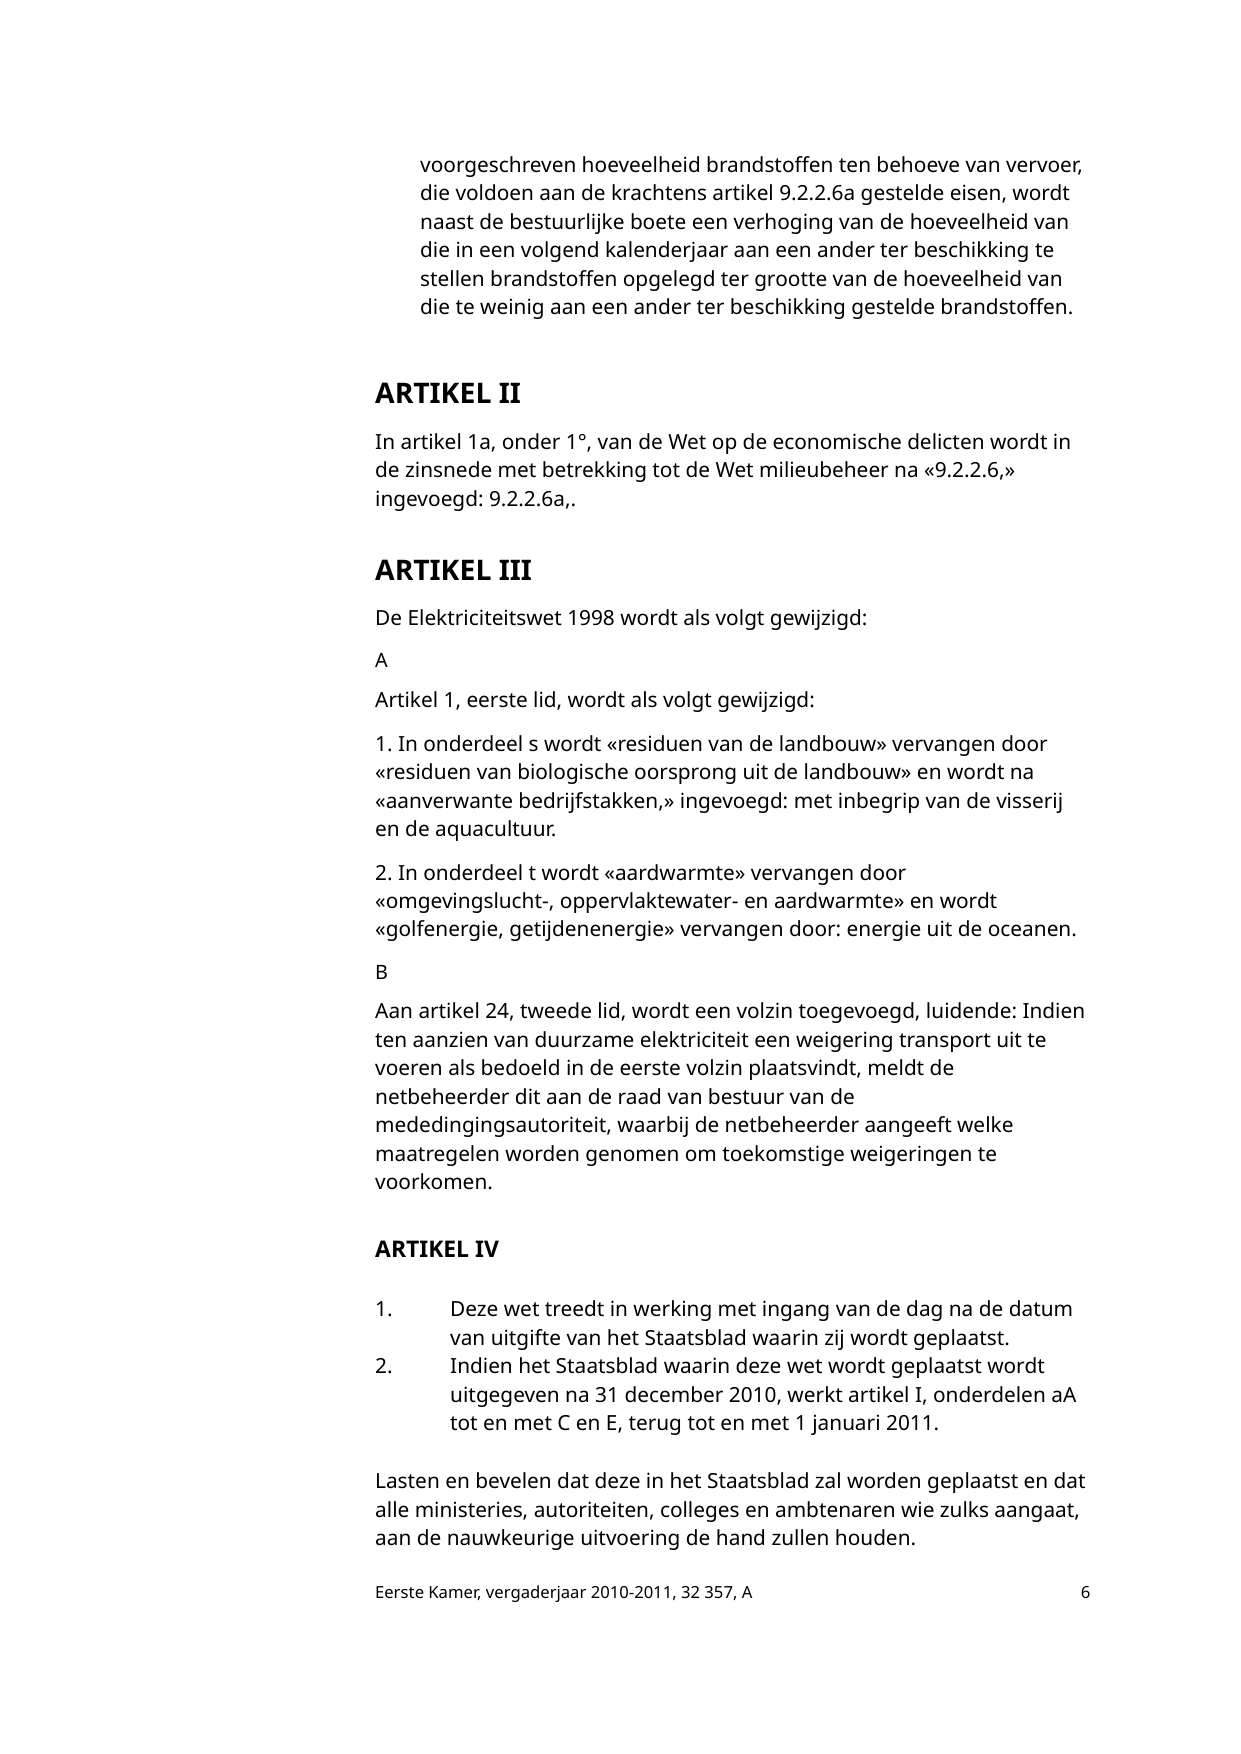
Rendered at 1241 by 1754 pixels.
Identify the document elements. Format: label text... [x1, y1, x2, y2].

text In artikel 1a, onder 1°, van de Wet op de economische delicten wordt in de zinsnede met betrekking tot de Wet milieubeheer na «9.2.2.6,» ingevoegd: 9.2.2.6a,. [375, 427, 1090, 512]
subtitle ARTIKEL III [375, 549, 1090, 588]
text voorgeschreven hoeveelheid brandstoffen ten behoeve van vervoer, die voldoen aan de krachtens artikel 9.2.2.6a gestelde eisen, wordt naast de bestuurlijke boete een verhoging van de hoeveelheid van die in een volgend kalenderjaar aan een ander ter beschikking te stellen brandstoffen opgelegd ter grootte van de hoeveelheid van die te weinig aan een ander ter beschikking gestelde brandstoffen. [420, 150, 1090, 321]
text Aan artikel 24, tweede lid, wordt een volzin toegevoegd, luidende: Indien ten aanzien van duurzame elektriciteit een weigering transport uit te voeren als bedoeld in de eerste volzin plaatsvindt, meldt de netbeheerder dit aan de raad van bestuur van de mededingingsautoriteit, waarbij de netbeheerder aangeeft welke maatregelen worden genomen om toekomstige weigeringen te voorkomen. [375, 997, 1090, 1196]
subtitle ARTIKEL II [375, 373, 1090, 412]
text 2. In onderdeel t wordt «aardwarmte» vervangen door «omgevingslucht-, oppervlaktewater- en aardwarmte» en wordt «golfenergie, getijdenenergie» vervangen door: energie uit de oceanen. [375, 858, 1090, 943]
text De Elektriciteitswet 1998 wordt als volgt gewijzigd: [375, 603, 1090, 632]
text Lasten en bevelen dat deze in het Staatsblad zal worden geplaatst en dat alle ministeries, autoriteiten, colleges en ambtenaren wie zulks aangaat, aan de nauwkeurige uitvoering de hand zullen houden. [375, 1467, 1090, 1552]
text B [375, 958, 1090, 985]
text 1. In onderdeel s wordt «residuen van de landbouw» vervangen door «residuen van biologische oorsprong uit de landbouw» en wordt na «aanverwante bedrijfstakken,» ingevoegd: met inbegrip van de visserij en de aquacultuur. [375, 729, 1090, 843]
text A [375, 647, 1090, 674]
text Artikel 1, eerste lid, wordt als volgt gewijzigd: [375, 685, 1090, 714]
list Indien het Staatsblad waarin deze wet wordt geplaatst wordt uitgegeven na 31 december 2010, werkt artikel I, onderdelen aA tot en met C en E, terug tot en met 1 januari 2011. [375, 1351, 1090, 1437]
list Deze wet treedt in werking met ingang van de dag na de datum van uitgifte van het Staatsblad waarin zij wordt geplaatst. [375, 1294, 1090, 1351]
subtitle ARTIKEL IV [375, 1233, 1090, 1264]
